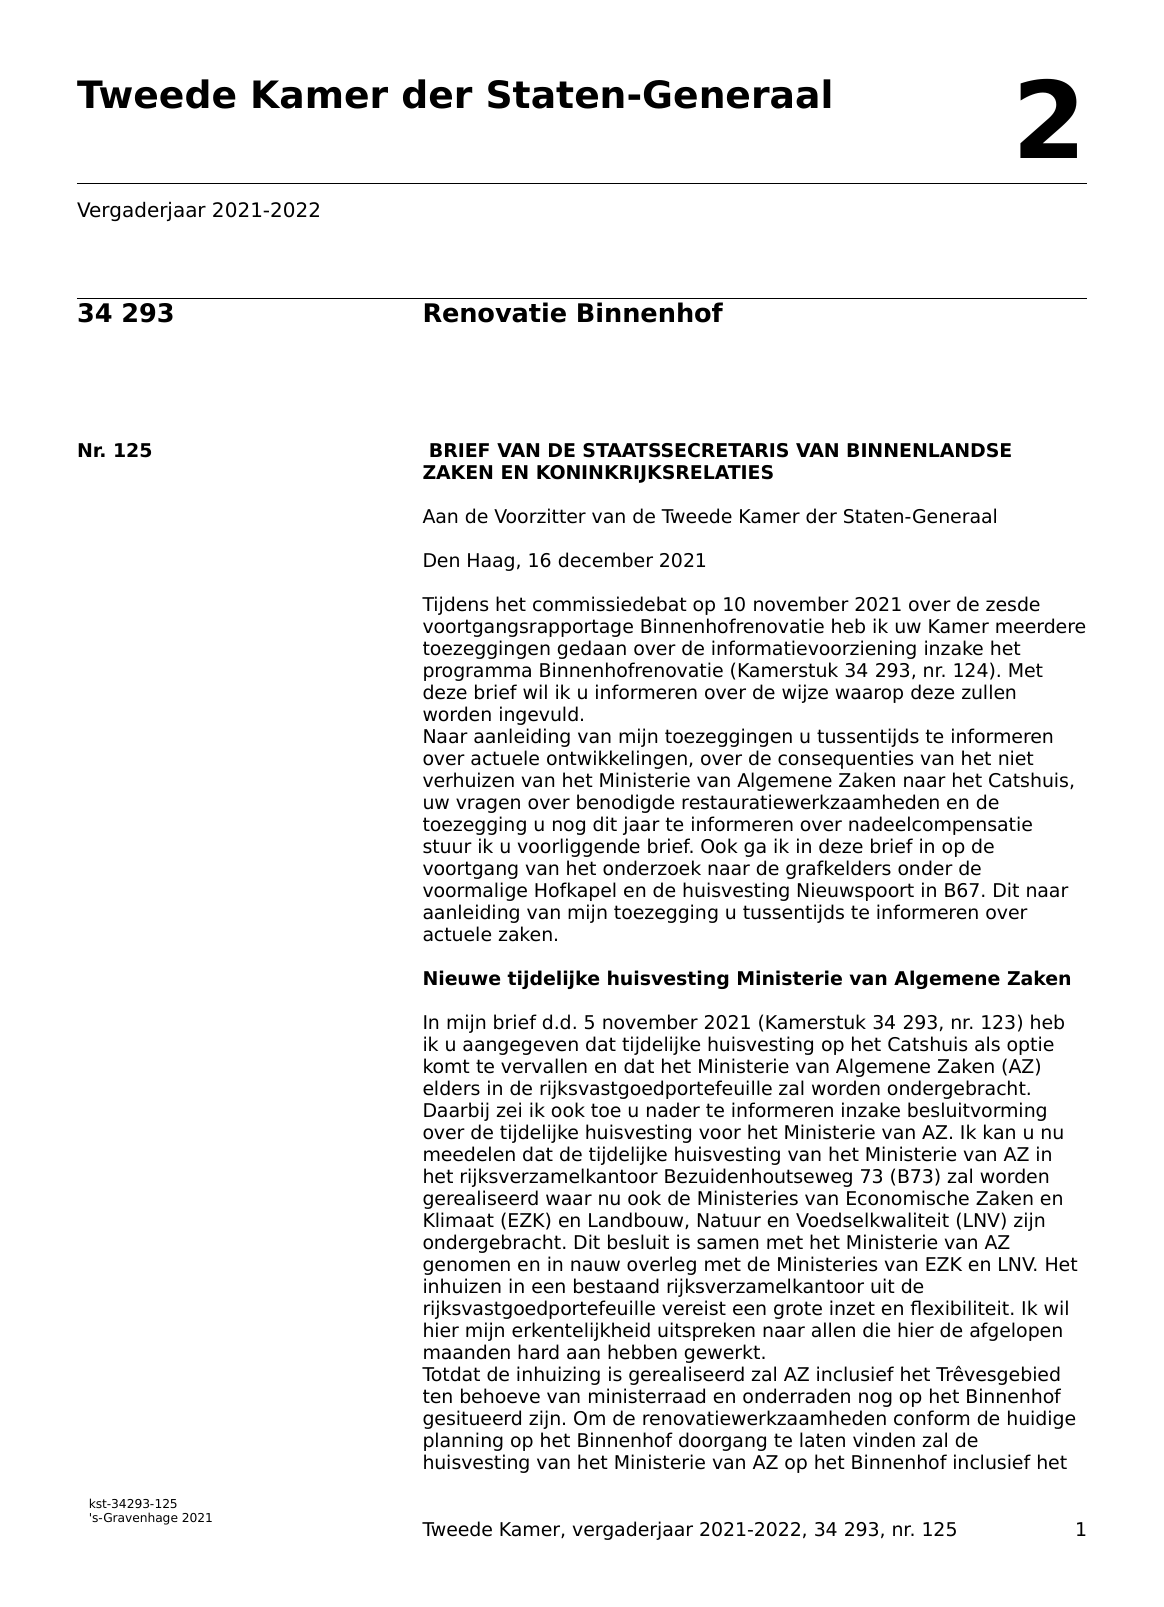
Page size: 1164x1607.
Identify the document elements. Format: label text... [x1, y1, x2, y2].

text Tijdens het commissiedebat op 10 november 2021 over de zesde voortgangsrapportage Binnenhofrenovatie heb ik uw Kamer meerdere toezeggingen gedaan over de informatievoorziening inzake het programma Binnenhofrenovatie (Kamerstuk 34 293, nr. 124). Met deze brief wil ik u informeren over de wijze waarop deze zullen worden ingevuld. [422, 594, 1087, 726]
text Den Haag, 16 december 2021 [422, 550, 1087, 572]
subtitle Nr. 125 BRIEF VAN DE STAATSSECRETARIS VAN BINNENLANDSE ZAKEN EN KONINKRIJKSRELATIES [77, 440, 1087, 484]
table_header 2 [886, 59, 1087, 183]
text kst-34293-125 [88, 1497, 323, 1511]
text Aan de Voorzitter van de Tweede Kamer der Staten-Generaal [422, 506, 1087, 528]
text Naar aanleiding van mijn toezeggingen u tussentijds te informeren over actuele ontwikkelingen, over de consequenties van het niet verhuizen van het Ministerie van Algemene Zaken naar het Catshuis, uw vragen over benodigde restauratiewerkzaamheden en de toezegging u nog dit jaar te informeren over nadeelcompensatie stuur ik u voorliggende brief. Ook ga ik in deze brief in op de voortgang van het onderzoek naar de grafkelders onder de voormalige Hofkapel en de huisvesting Nieuwspoort in B67. Dit naar aanleiding van mijn toezegging u tussentijds te informeren over actuele zaken. [422, 726, 1087, 946]
text Totdat de inhuizing is gerealiseerd zal AZ inclusief het Trêvesgebied ten behoeve van ministerraad en onderraden nog op het Binnenhof gesitueerd zijn. Om de renovatiewerkzaamheden conform de huidige planning op het Binnenhof doorgang te laten vinden zal de huisvesting van het Ministerie van AZ op het Binnenhof inclusief het [422, 1364, 1087, 1474]
text In mijn brief d.d. 5 november 2021 (Kamerstuk 34 293, nr. 123) heb ik u aangegeven dat tijdelijke huisvesting op het Catshuis als optie komt te vervallen en dat het Ministerie van Algemene Zaken (AZ) elders in de rijksvastgoedportefeuille zal worden ondergebracht. Daarbij zei ik ook toe u nader te informeren inzake besluitvorming over de tijdelijke huisvesting voor het Ministerie van AZ. Ik kan u nu meedelen dat de tijdelijke huisvesting van het Ministerie van AZ in het rijksverzamelkantoor Bezuidenhoutseweg 73 (B73) zal worden gerealiseerd waar nu ook de Ministeries van Economische Zaken en Klimaat (EZK) en Landbouw, Natuur en Voedselkwaliteit (LNV) zijn ondergebracht. Dit besluit is samen met het Ministerie van AZ genomen en in nauw overleg met de Ministeries van EZK en LNV. Het inhuizen in een bestaand rijksverzamelkantoor uit de rijksvastgoedportefeuille vereist een grote inzet en flexibiliteit. Ik wil hier mijn erkentelijkheid uitspreken naar allen die hier de afgelopen maanden hard aan hebben gewerkt. [422, 1012, 1087, 1364]
table_cell Vergaderjaar 2021-2022 [77, 184, 1087, 298]
table_header Tweede Kamer der Staten-Generaal [77, 59, 886, 183]
text 's-Gravenhage 2021 [88, 1511, 323, 1525]
subtitle Nieuwe tijdelijke huisvesting Ministerie van Algemene Zaken [422, 968, 1087, 990]
subtitle 34 293 Renovatie Binnenhof [77, 299, 1087, 329]
